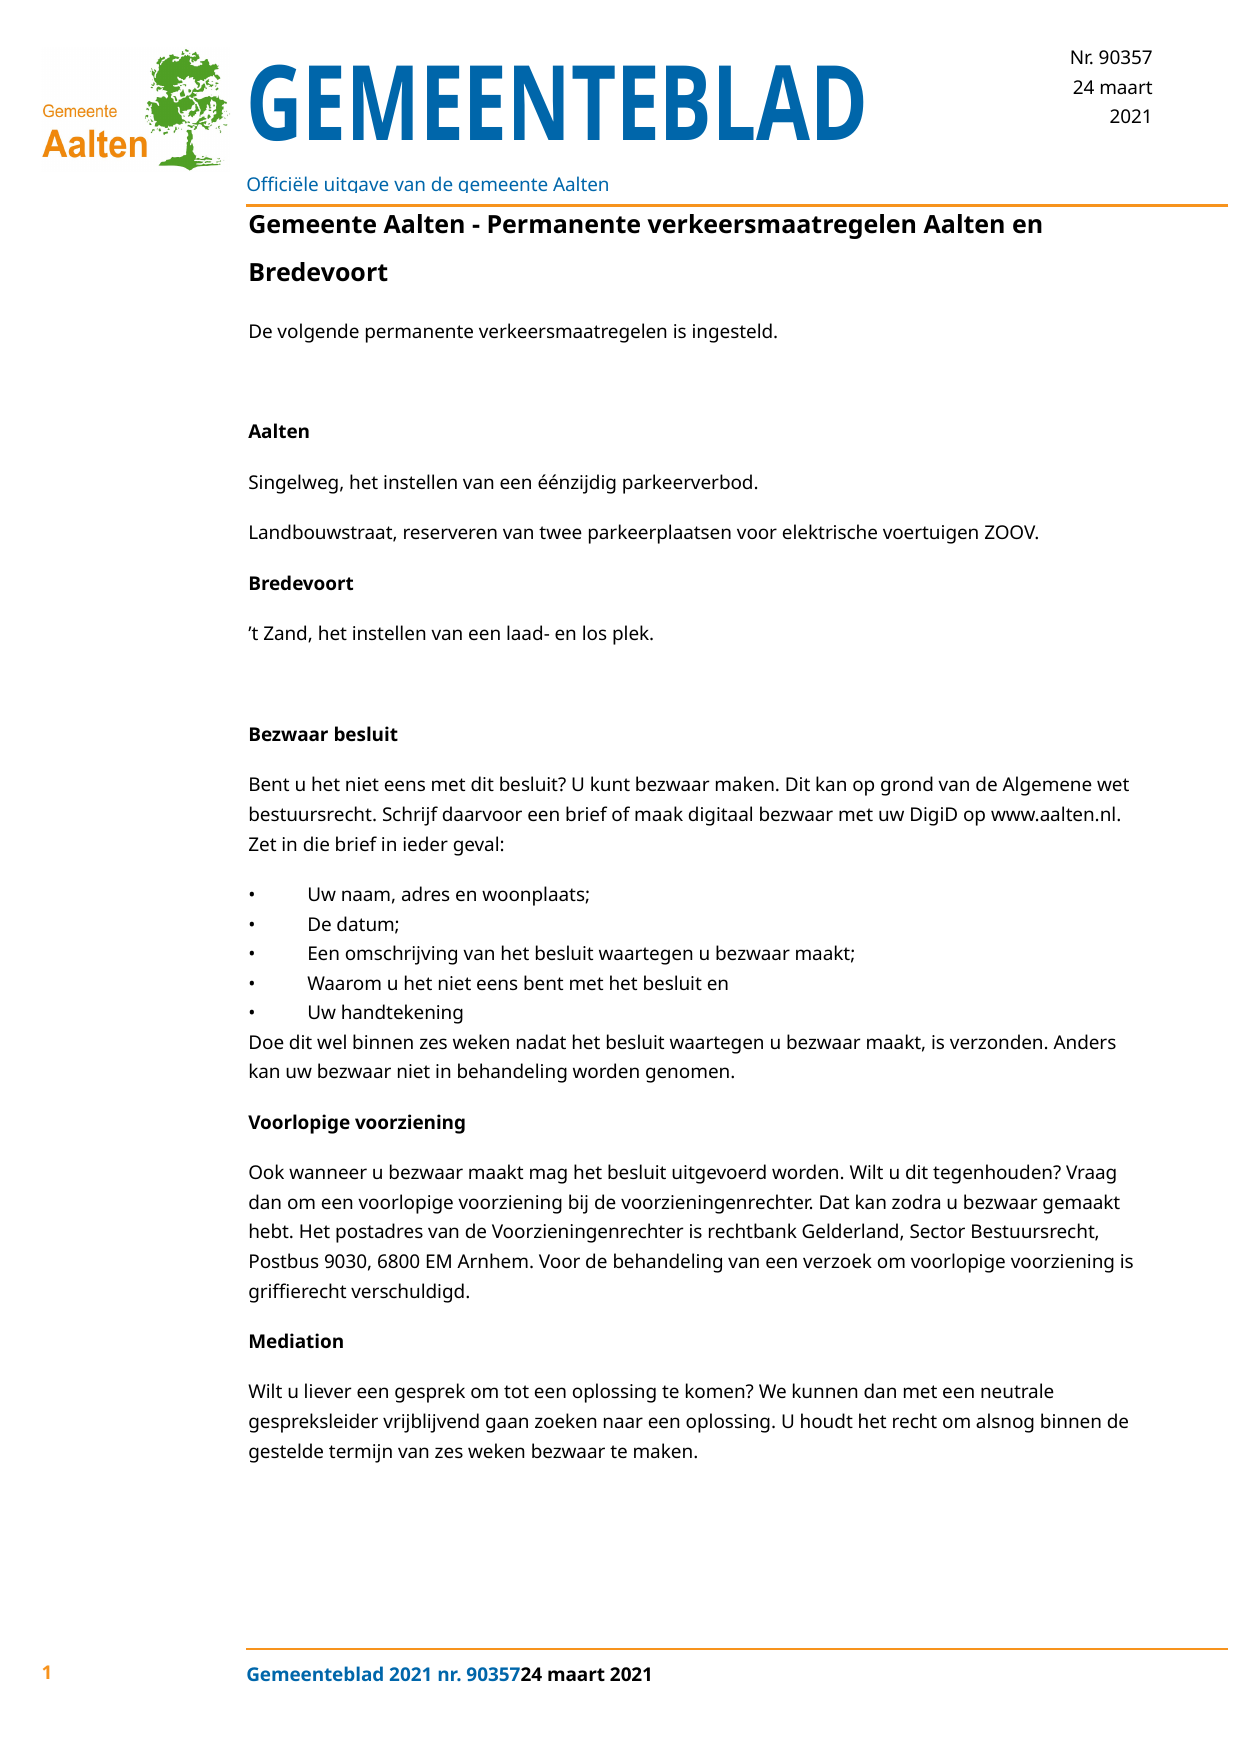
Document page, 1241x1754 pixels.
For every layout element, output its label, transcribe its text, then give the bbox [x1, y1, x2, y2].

text Bent u het niet eens met dit besluit? U kunt bezwaar maken. Dit kan op grond van de Algemene wet bestuursrecht. Schrijf daarvoor een brief of maak digitaal bezwaar met uw DigiD op www.aalten.nl. Zet in die brief in ieder geval: [248, 772, 1152, 857]
text Singelweg, het instellen van een éénzijdig parkeerverbod. [248, 469, 1152, 495]
text Landbouwstraat, reserveren van twee parkeerplaatsen voor elektrische voertuigen ZOOV. [248, 519, 1152, 545]
list Uw handtekening [248, 999, 1152, 1025]
list Waarom u het niet eens bent met het besluit en [248, 970, 1152, 996]
text Wilt u liever een gesprek om tot een oplossing te komen? We kunnen dan met een neutrale gespreksleider vrijblijvend gaan zoeken naar een oplossing. U houdt het recht om alsnog binnen de gestelde termijn van zes weken bezwaar te maken. [248, 1379, 1152, 1464]
text De volgende permanente verkeersmaatregelen is ingesteld. [248, 318, 1152, 344]
text Ook wanneer u bezwaar maakt mag het besluit uitgevoerd worden. Wilt u dit tegenhouden? Vraag dan om een voorlopige voorziening bij de voorzieningenrechter. Dat kan zodra u bezwaar gemaakt hebt. Het postadres van de Voorzieningenrechter is rechtbank Gelderland, Sector Bestuursrecht, Postbus 9030, 6800 EM Arnhem. Voor de behandeling van een verzoek om voorlopige voorziening is griffierecht verschuldigd. [248, 1159, 1152, 1304]
text Bezwaar besluit [248, 721, 1152, 747]
list Een omschrijving van het besluit waartegen u bezwaar maakt; [248, 940, 1152, 966]
text ’t Zand, het instellen van een laad- en los plek. [248, 620, 1152, 646]
text Bredevoort [248, 570, 1152, 596]
text Aalten [248, 419, 1152, 444]
text Mediation [248, 1328, 1152, 1354]
text Gemeente Aalten - Permanente verkeersmaatregelen Aalten en Bredevoort [248, 207, 1152, 288]
list De datum; [248, 911, 1152, 937]
list Uw naam, adres en woonplaats; [248, 881, 1152, 907]
text Voorlopige voorziening [248, 1109, 1152, 1135]
text Doe dit wel binnen zes weken nadat het besluit waartegen u bezwaar maakt, is verzonden. Anders kan uw bezwaar niet in behandeling worden genomen. [248, 1029, 1152, 1084]
picture [41, 47, 231, 172]
